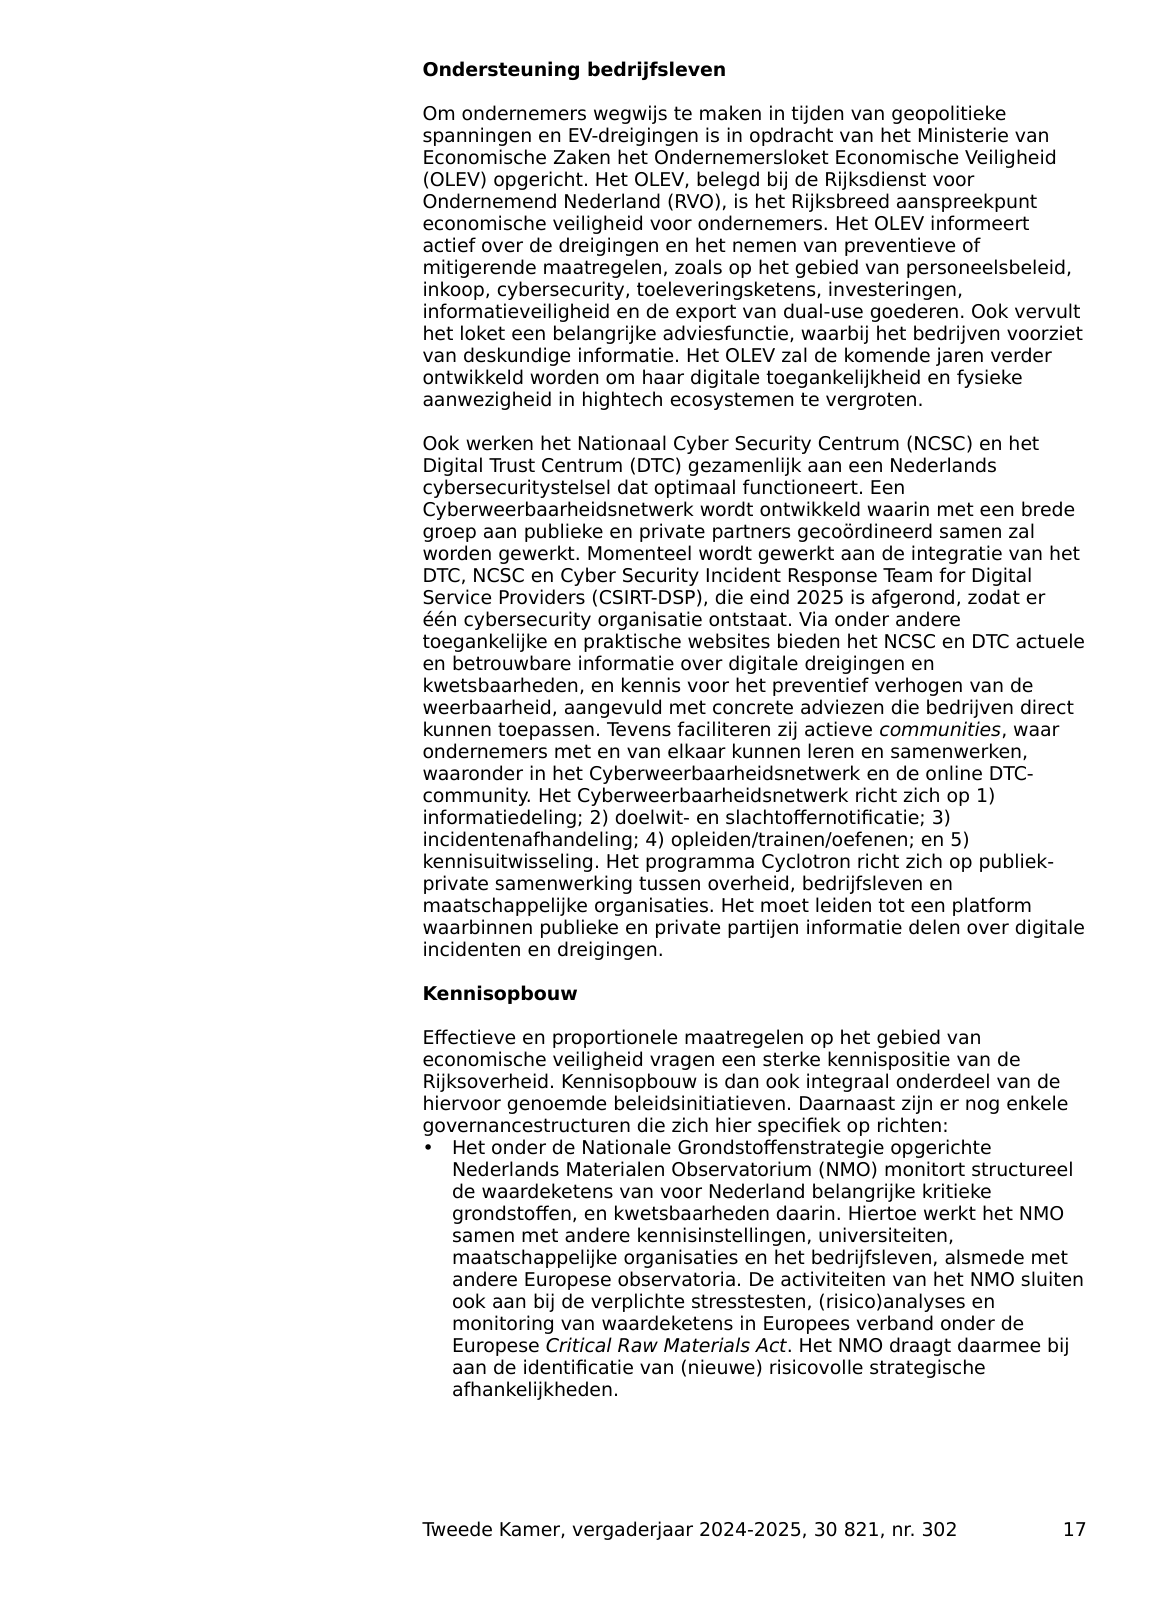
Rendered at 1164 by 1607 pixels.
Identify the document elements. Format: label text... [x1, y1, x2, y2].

text Effectieve en proportionele maatregelen op het gebied van economische veiligheid vragen een sterke kennispositie van de Rijksoverheid. Kennisopbouw is dan ook integraal onderdeel van de hiervoor genoemde beleidsinitiatieven. Daarnaast zijn er nog enkele governancestructuren die zich hier specifiek op richten: [422, 1027, 1087, 1137]
subtitle Kennisopbouw [422, 983, 1087, 1005]
text • Het onder de Nationale Grondstoffenstrategie opgerichte Nederlands Materialen Observatorium (NMO) monitort structureel de waardeketens van voor Nederland belangrijke kritieke grondstoffen, en kwetsbaarheden daarin. Hiertoe werkt het NMO samen met andere kennisinstellingen, universiteiten, maatschappelijke organisaties en het bedrijfsleven, alsmede met andere Europese observatoria. De activiteiten van het NMO sluiten ook aan bij de verplichte stresstesten, (risico)analyses en monitoring van waardeketens in Europees verband onder de Europese Critical Raw Materials Act. Het NMO draagt daarmee bij aan de identificatie van (nieuwe) risicovolle strategische afhankelijkheden. [422, 1137, 1087, 1401]
text Ook werken het Nationaal Cyber Security Centrum (NCSC) en het Digital Trust Centrum (DTC) gezamenlijk aan een Nederlands cybersecuritystelsel dat optimaal functioneert. Een Cyberweerbaarheidsnetwerk wordt ontwikkeld waarin met een brede groep aan publieke en private partners gecoördineerd samen zal worden gewerkt. Momenteel wordt gewerkt aan de integratie van het DTC, NCSC en Cyber Security Incident Response Team for Digital Service Providers (CSIRT-DSP), die eind 2025 is afgerond, zodat er één cybersecurity organisatie ontstaat. Via onder andere toegankelijke en praktische websites bieden het NCSC en DTC actuele en betrouwbare informatie over digitale dreigingen en kwetsbaarheden, en kennis voor het preventief verhogen van de weerbaarheid, aangevuld met concrete adviezen die bedrijven direct kunnen toepassen. Tevens faciliteren zij actieve communities, waar ondernemers met en van elkaar kunnen leren en samenwerken, waaronder in het Cyberweerbaarheidsnetwerk en de online DTC-community. Het Cyberweerbaarheidsnetwerk richt zich op 1) informatiedeling; 2) doelwit- en slachtoffernotificatie; 3) incidentenafhandeling; 4) opleiden/trainen/oefenen; en 5) kennisuitwisseling. Het programma Cyclotron richt zich op publiek-private samenwerking tussen overheid, bedrijfsleven en maatschappelijke organisaties. Het moet leiden tot een platform waarbinnen publieke en private partijen informatie delen over digitale incidenten en dreigingen. [422, 433, 1087, 961]
text Om ondernemers wegwijs te maken in tijden van geopolitieke spanningen en EV-dreigingen is in opdracht van het Ministerie van Economische Zaken het Ondernemersloket Economische Veiligheid (OLEV) opgericht. Het OLEV, belegd bij de Rijksdienst voor Ondernemend Nederland (RVO), is het Rijksbreed aanspreekpunt economische veiligheid voor ondernemers. Het OLEV informeert actief over de dreigingen en het nemen van preventieve of mitigerende maatregelen, zoals op het gebied van personeelsbeleid, inkoop, cybersecurity, toeleveringsketens, investeringen, informatieveiligheid en de export van dual-use goederen. Ook vervult het loket een belangrijke adviesfunctie, waarbij het bedrijven voorziet van deskundige informatie. Het OLEV zal de komende jaren verder ontwikkeld worden om haar digitale toegankelijkheid en fysieke aanwezigheid in hightech ecosystemen te vergroten. [422, 103, 1087, 411]
subtitle Ondersteuning bedrijfsleven [422, 59, 1087, 81]
